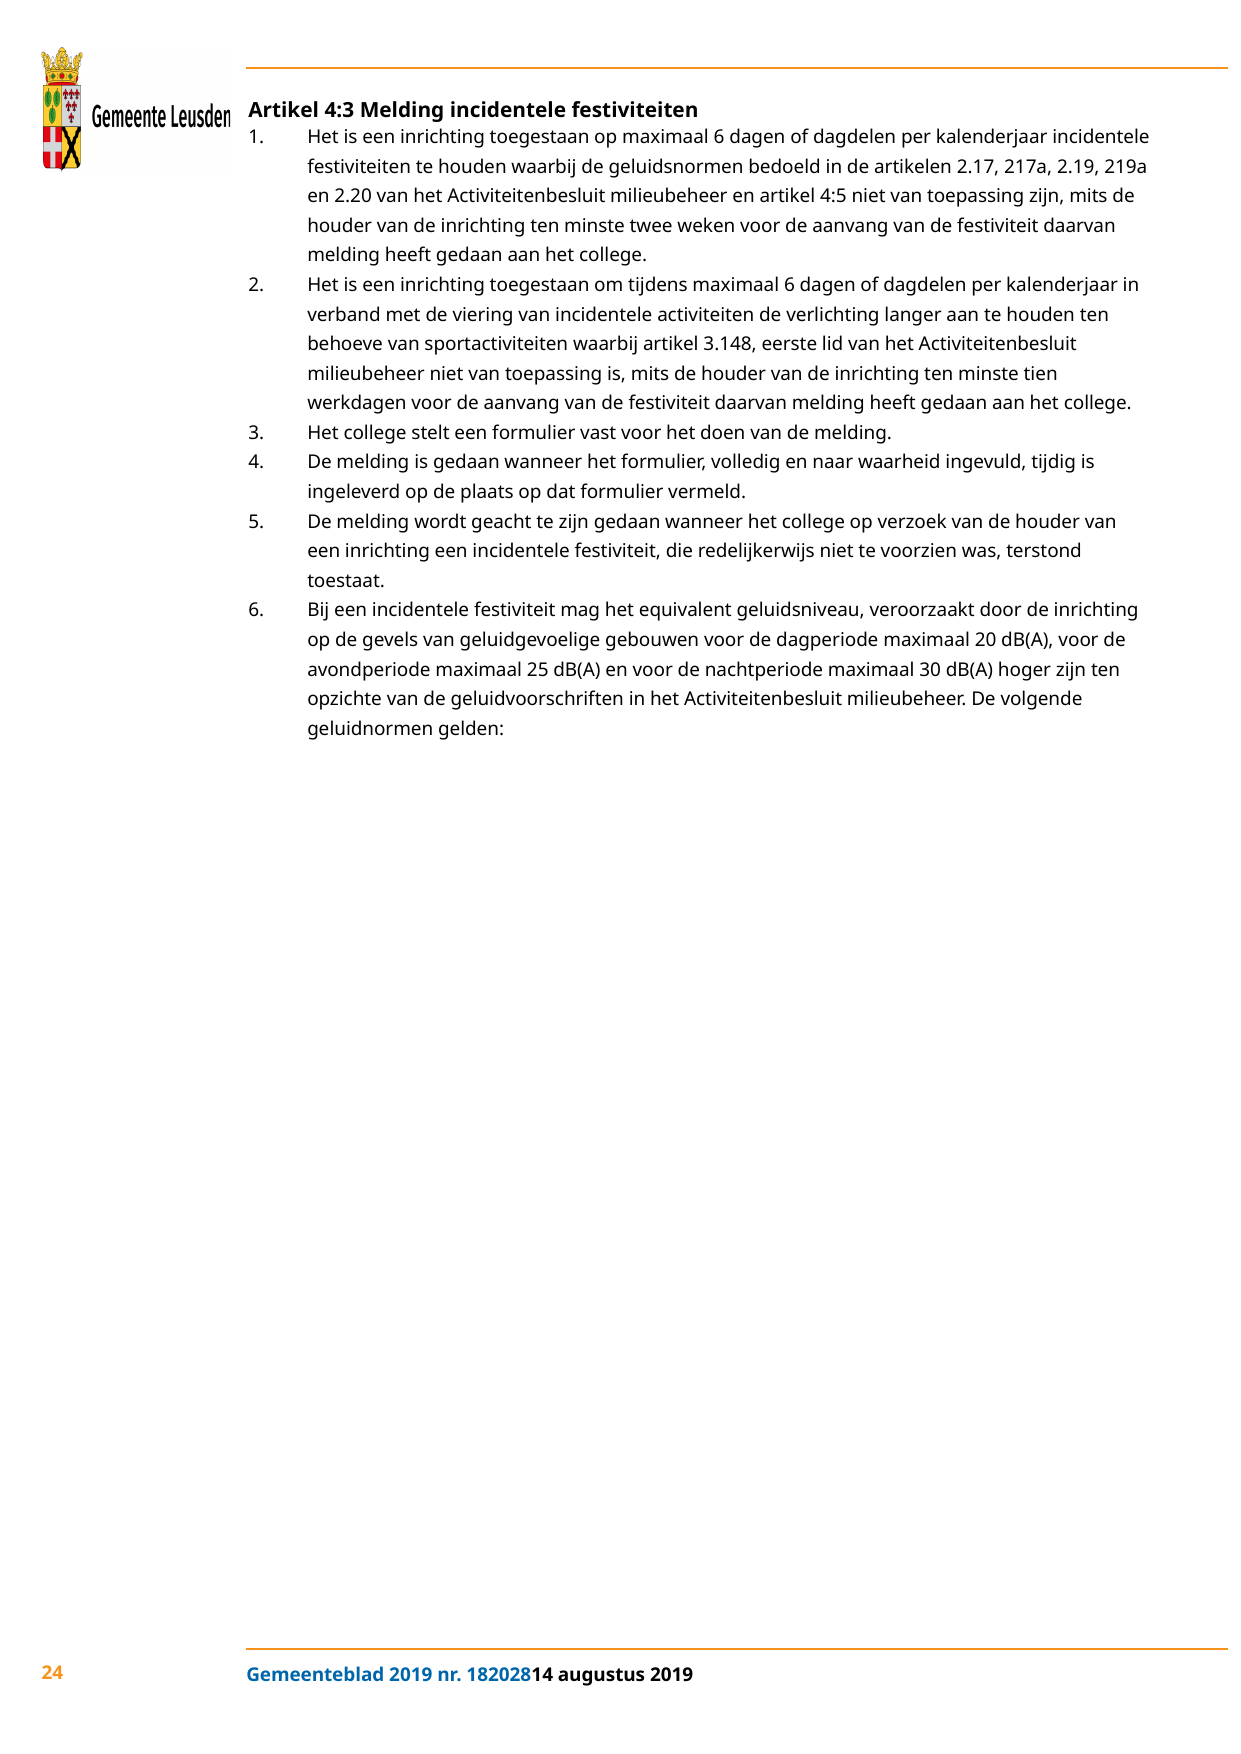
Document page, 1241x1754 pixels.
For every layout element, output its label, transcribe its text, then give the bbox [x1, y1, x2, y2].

list Het college stelt een formulier vast voor het doen van de melding. [248, 419, 1152, 445]
list Het is een inrichting toegestaan op maximaal 6 dagen of dagdelen per kalenderjaar incidentele festiviteiten te houden waarbij de geluidsnormen bedoeld in de artikelen 2.17, 217a, 2.19, 219a en 2.20 van het Activiteitenbesluit milieubeheer en artikel 4:5 niet van toepassing zijn, mits de houder van de inrichting ten minste twee weken voor de aanvang van de festiviteit daarvan melding heeft gedaan aan het college. [248, 123, 1152, 267]
text Artikel 4:3 Melding incidentele festiviteiten [248, 95, 1152, 123]
list De melding is gedaan wanneer het formulier, volledig en naar waarheid ingevuld, tijdig is ingeleverd op de plaats op dat formulier vermeld. [248, 449, 1152, 504]
list Het is een inrichting toegestaan om tijdens maximaal 6 dagen of dagdelen per kalenderjaar in verband met de viering van incidentele activiteiten de verlichting langer aan te houden ten behoeve van sportactiviteiten waarbij artikel 3.148, eerste lid van het Activiteitenbesluit milieubeheer niet van toepassing is, mits de houder van de inrichting ten minste tien werkdagen voor de aanvang van de festiviteit daarvan melding heeft gedaan aan het college. [248, 271, 1152, 415]
list Bij een incidentele festiviteit mag het equivalent geluidsniveau, veroorzaakt door de inrichting op de gevels van geluidgevoelige gebouwen voor de dagperiode maximaal 20 dB(A), voor de avondperiode maximaal 25 dB(A) en voor de nachtperiode maximaal 30 dB(A) hoger zijn ten opzichte van de geluidvoorschriften in het Activiteitenbesluit milieubeheer. De volgende geluidnormen gelden: [248, 597, 1152, 741]
list De melding wordt geacht te zijn gedaan wanneer het college op verzoek van de houder van een inrichting een incidentele festiviteit, die redelijkerwijs niet te voorzien was, terstond toestaat. [248, 508, 1152, 593]
picture [41, 47, 231, 172]
